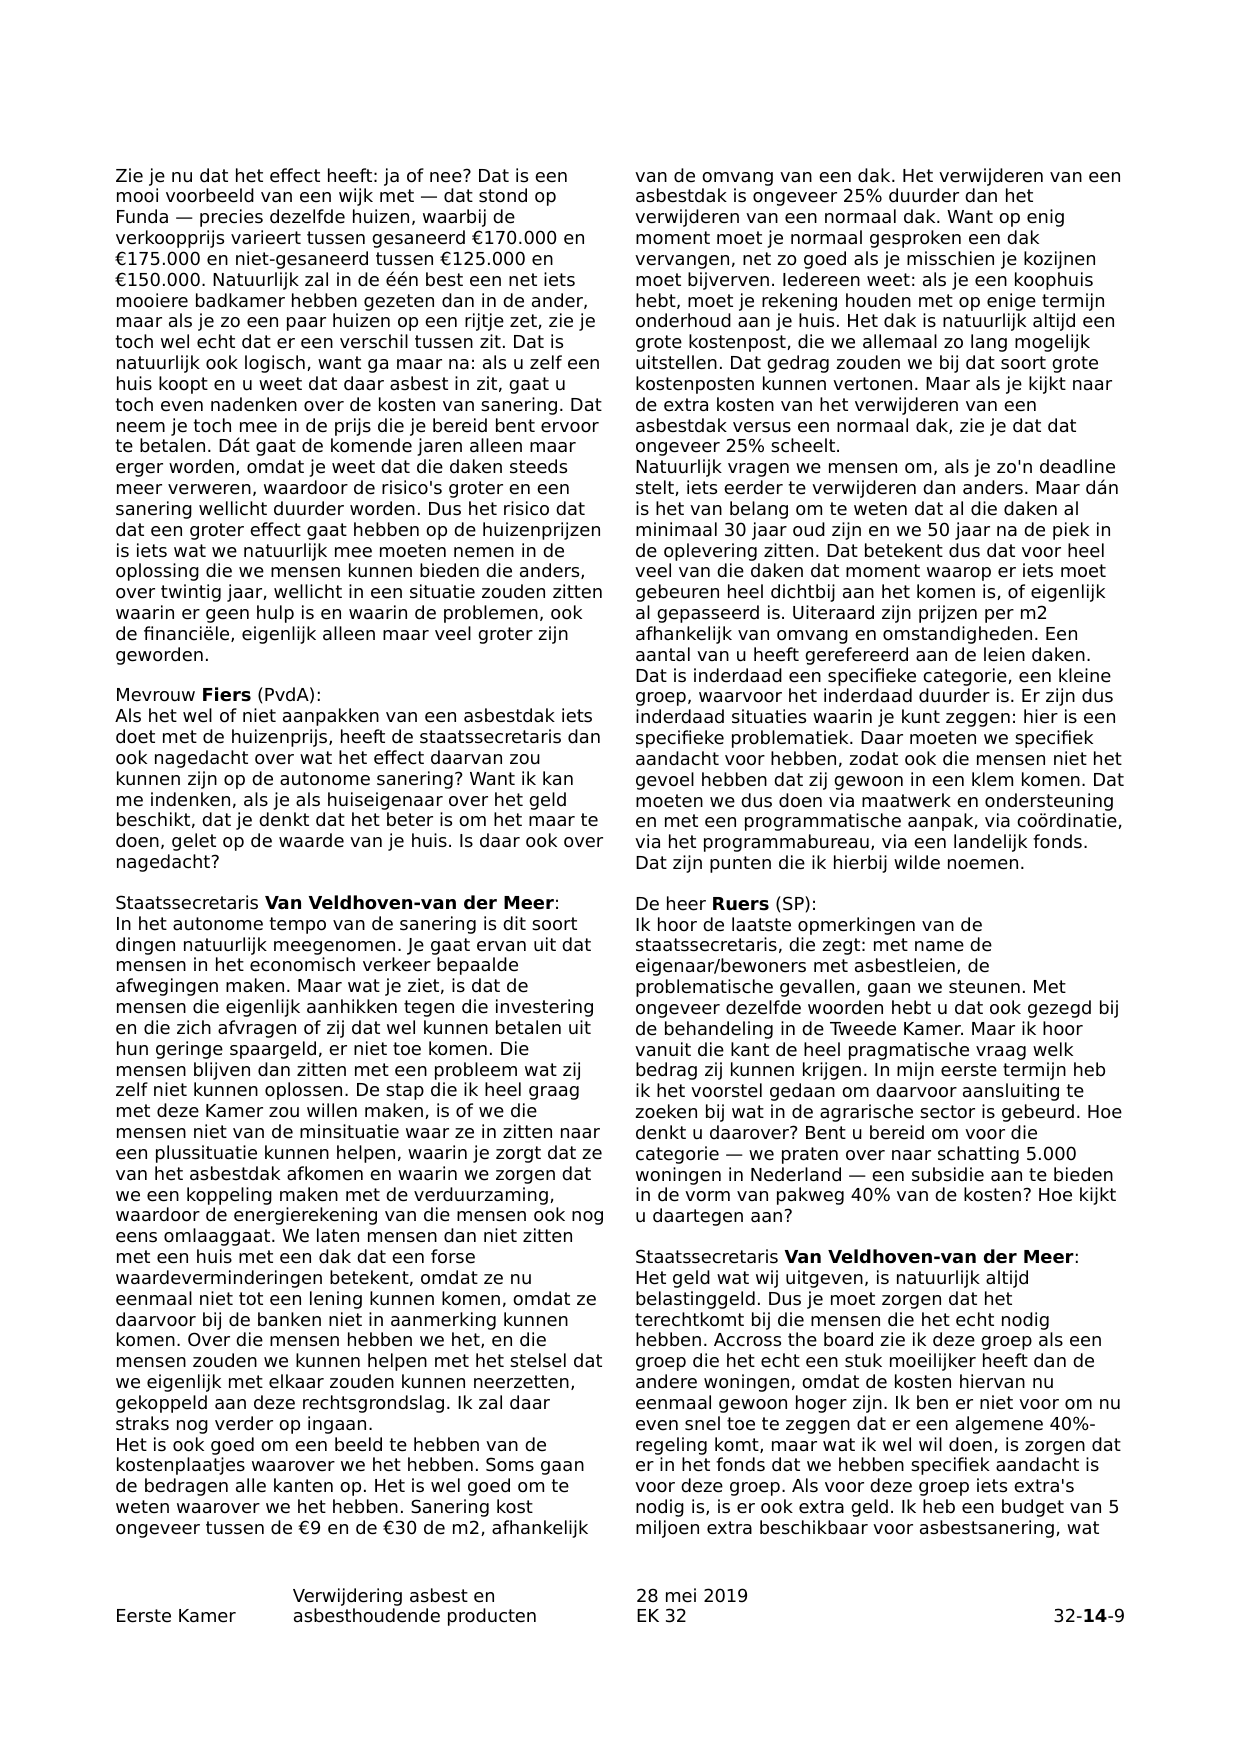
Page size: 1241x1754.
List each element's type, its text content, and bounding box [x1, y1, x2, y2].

text Het geld wat wij uitgeven, is natuurlijk altijd belastinggeld. Dus je moet zorgen dat het terechtkomt bij die mensen die het echt nodig hebben. Accross the board zie ik deze groep als een groep die het echt een stuk moeilijker heeft dan de andere woningen, omdat de kosten hiervan nu eenmaal gewoon hoger zijn. Ik ben er niet voor om nu even snel toe te zeggen dat er een algemene 40%-regeling komt, maar wat ik wel wil doen, is zorgen dat er in het fonds dat we hebben specifiek aandacht is voor deze groep. Als voor deze groep iets extra's nodig is, is er ook extra geld. Ik heb een budget van 5 miljoen extra beschikbaar voor asbestsanering, wat [635, 1268, 1125, 1538]
text Als het wel of niet aanpakken van een asbestdak iets doet met de huizenprijs, heeft de staatssecretaris dan ook nagedacht over wat het effect daarvan zou kunnen zijn op de autonome sanering? Want ik kan me indenken, als je als huiseigenaar over het geld beschikt, dat je denkt dat het beter is om het maar te doen, gelet op de waarde van je huis. Is daar ook over nagedacht? [115, 706, 605, 873]
text van de omvang van een dak. Het verwijderen van een asbestdak is ongeveer 25% duurder dan het verwijderen van een normaal dak. Want op enig moment moet je normaal gesproken een dak vervangen, net zo goed als je misschien je kozijnen moet bijverven. Iedereen weet: als je een koophuis hebt, moet je rekening houden met op enige termijn onderhoud aan je huis. Het dak is natuurlijk altijd een grote kostenpost, die we allemaal zo lang mogelijk uitstellen. Dat gedrag zouden we bij dat soort grote kostenposten kunnen vertonen. Maar als je kijkt naar de extra kosten van het verwijderen van een asbestdak versus een normaal dak, zie je dat dat ongeveer 25% scheelt. [635, 165, 1125, 457]
text In het autonome tempo van de sanering is dit soort dingen natuurlijk meegenomen. Je gaat ervan uit dat mensen in het economisch verkeer bepaalde afwegingen maken. Maar wat je ziet, is dat de mensen die eigenlijk aanhikken tegen die investering en die zich afvragen of zij dat wel kunnen betalen uit hun geringe spaargeld, er niet toe komen. Die mensen blijven dan zitten met een probleem wat zij zelf niet kunnen oplossen. De stap die ik heel graag met deze Kamer zou willen maken, is of we die mensen niet van de minsituatie waar ze in zitten naar een plussituatie kunnen helpen, waarin je zorgt dat ze van het asbestdak afkomen en waarin we zorgen dat we een koppeling maken met de verduurzaming, waardoor de energierekening van die mensen ook nog eens omlaaggaat. We laten mensen dan niet zitten met een huis met een dak dat een forse waardeverminderingen betekent, omdat ze nu eenmaal niet tot een lening kunnen komen, omdat ze daarvoor bij de banken niet in aanmerking kunnen komen. Over die mensen hebben we het, en die mensen zouden we kunnen helpen met het stelsel dat we eigenlijk met elkaar zouden kunnen neerzetten, gekoppeld aan deze rechtsgrondslag. Ik zal daar straks nog verder op ingaan. [115, 913, 605, 1434]
text Staatssecretaris Van Veldhoven-van der Meer: [115, 893, 605, 913]
text Natuurlijk vragen we mensen om, als je zo'n deadline stelt, iets eerder te verwijderen dan anders. Maar dán is het van belang om te weten dat al die daken al minimaal 30 jaar oud zijn en we 50 jaar na de piek in de oplevering zitten. Dat betekent dus dat voor heel veel van die daken dat moment waarop er iets moet gebeuren heel dichtbij aan het komen is, of eigenlijk al gepasseerd is. Uiteraard zijn prijzen per m2 afhankelijk van omvang en omstandigheden. Een aantal van u heeft gerefereerd aan de leien daken. Dat is inderdaad een specifieke categorie, een kleine groep, waarvoor het inderdaad duurder is. Er zijn dus inderdaad situaties waarin je kunt zeggen: hier is een specifieke problematiek. Daar moeten we specifiek aandacht voor hebben, zodat ook die mensen niet het gevoel hebben dat zij gewoon in een klem komen. Dat moeten we dus doen via maatwerk en ondersteuning en met een programmatische aanpak, via coördinatie, via het programmabureau, via een landelijk fonds. Dat zijn punten die ik hierbij wilde noemen. [635, 457, 1125, 874]
text Zie je nu dat het effect heeft: ja of nee? Dat is een mooi voorbeeld van een wijk met — dat stond op Funda — precies dezelfde huizen, waarbij de verkoopprijs varieert tussen gesaneerd €170.000 en €175.000 en niet-gesaneerd tussen €125.000 en €150.000. Natuurlijk zal in de één best een net iets mooiere badkamer hebben gezeten dan in de ander, maar als je zo een paar huizen op een rijtje zet, zie je toch wel echt dat er een verschil tussen zit. Dat is natuurlijk ook logisch, want ga maar na: als u zelf een huis koopt en u weet dat daar asbest in zit, gaat u toch even nadenken over de kosten van sanering. Dat neem je toch mee in de prijs die je bereid bent ervoor te betalen. Dát gaat de komende jaren alleen maar erger worden, omdat je weet dat die daken steeds meer verweren, waardoor de risico's groter en een sanering wellicht duurder worden. Dus het risico dat dat een groter effect gaat hebben op de huizenprijzen is iets wat we natuurlijk mee moeten nemen in de oplossing die we mensen kunnen bieden die anders, over twintig jaar, wellicht in een situatie zouden zitten waarin er geen hulp is en waarin de problemen, ook de financiële, eigenlijk alleen maar veel groter zijn geworden. [115, 165, 605, 665]
text Het is ook goed om een beeld te hebben van de kostenplaatjes waarover we het hebben. Soms gaan de bedragen alle kanten op. Het is wel goed om te weten waarover we het hebben. Sanering kost ongeveer tussen de €9 en de €30 de m2, afhankelijk [115, 1434, 605, 1538]
text Mevrouw Fiers (PvdA): [115, 685, 605, 706]
text Ik hoor de laatste opmerkingen van de staatssecretaris, die zegt: met name de eigenaar/bewoners met asbestleien, de problematische gevallen, gaan we steunen. Met ongeveer dezelfde woorden hebt u dat ook gezegd bij de behandeling in de Tweede Kamer. Maar ik hoor vanuit die kant de heel pragmatische vraag welk bedrag zij kunnen krijgen. In mijn eerste termijn heb ik het voorstel gedaan om daarvoor aansluiting te zoeken bij wat in de agrarische sector is gebeurd. Hoe denkt u daarover? Bent u bereid om voor die categorie — we praten over naar schatting 5.000 woningen in Nederland — een subsidie aan te bieden in de vorm van pakweg 40% van de kosten? Hoe kijkt u daartegen aan? [635, 914, 1125, 1227]
text Staatssecretaris Van Veldhoven-van der Meer: [635, 1247, 1125, 1268]
text De heer Ruers (SP): [635, 894, 1125, 914]
